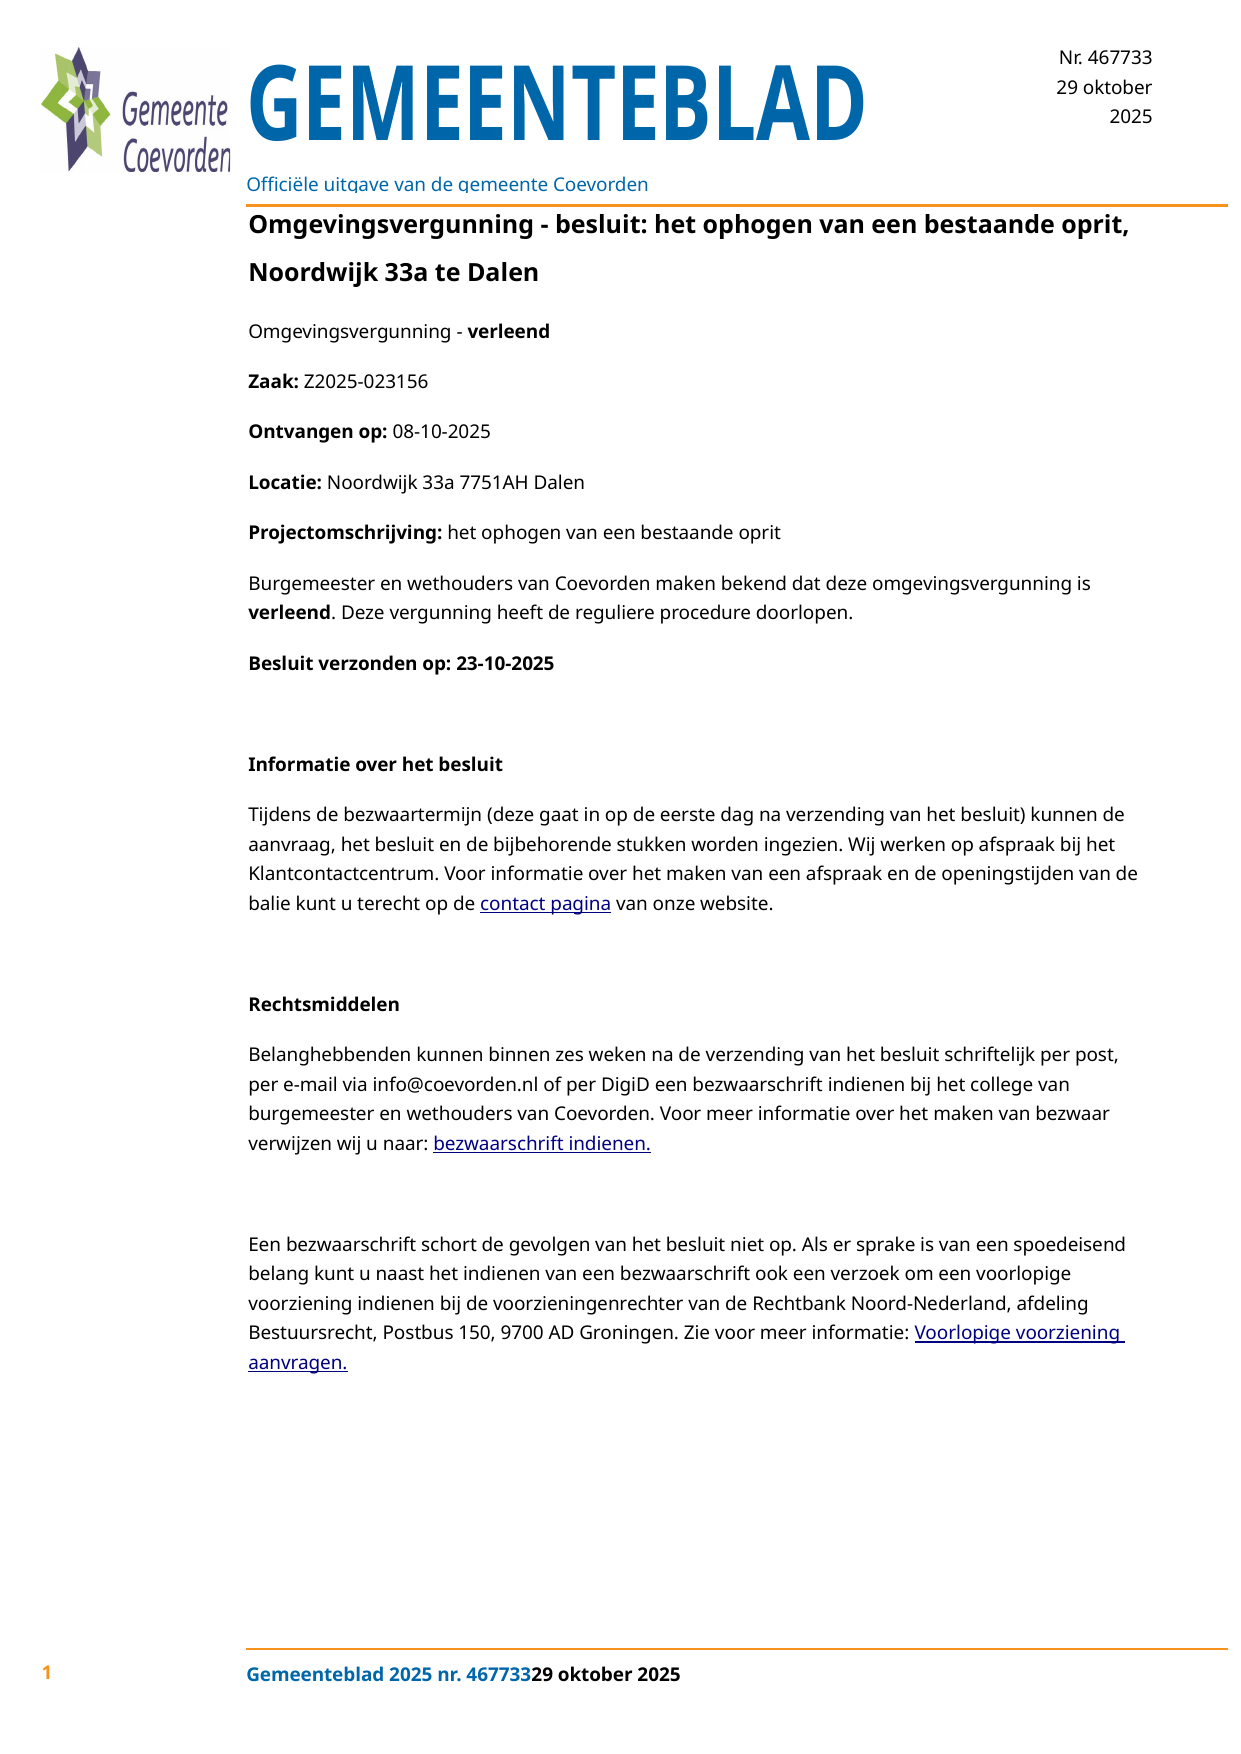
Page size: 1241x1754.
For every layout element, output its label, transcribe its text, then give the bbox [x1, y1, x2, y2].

text Een bezwaarschrift schort de gevolgen van het besluit niet op. Als er sprake is van een spoedeisend belang kunt u naast het indienen van een bezwaarschrift ook een verzoek om een voorlopige voorziening indienen bij de voorzieningenrechter van de Rechtbank Noord-Nederland, afdeling Bestuursrecht, Postbus 150, 9700 AD Groningen. Zie voor meer informatie: Voorlopige voorziening aanvragen. [248, 1231, 1152, 1375]
text Locatie: Noordwijk 33a 7751AH Dalen [248, 469, 1152, 495]
text Omgevingsvergunning - verleend [248, 318, 1152, 344]
text Projectomschrijving: het ophogen van een bestaande oprit [248, 519, 1152, 545]
text Rechtsmiddelen [248, 991, 1152, 1017]
text Zaak: Z2025-023156 [248, 368, 1152, 394]
text Belanghebbenden kunnen binnen zes weken na de verzending van het besluit schriftelijk per post, per e-mail via info@coevorden.nl of per DigiD een bezwaarschrift indienen bij het college van burgemeester en wethouders van Coevorden. Voor meer informatie over het maken van bezwaar verwijzen wij u naar: bezwaarschrift indienen. [248, 1041, 1152, 1156]
text Tijdens de bezwaartermijn (deze gaat in op de eerste dag na verzending van het besluit) kunnen de aanvraag, het besluit en de bijbehorende stukken worden ingezien. Wij werken op afspraak bij het Klantcontactcentrum. Voor informatie over het maken van een afspraak en de openingstijden van de balie kunt u terecht op de contact pagina van onze website. [248, 801, 1152, 916]
text Besluit verzonden op: 23-10-2025 [248, 650, 1152, 676]
text Omgevingsvergunning - besluit: het ophogen van een bestaande oprit, Noordwijk 33a te Dalen [248, 207, 1152, 288]
text Ontvangen op: 08-10-2025 [248, 419, 1152, 444]
picture [41, 47, 231, 172]
text Informatie over het besluit [248, 751, 1152, 777]
text Burgemeester en wethouders van Coevorden maken bekend dat deze omgevingsvergunning is verleend. Deze vergunning heeft de reguliere procedure doorlopen. [248, 570, 1152, 625]
